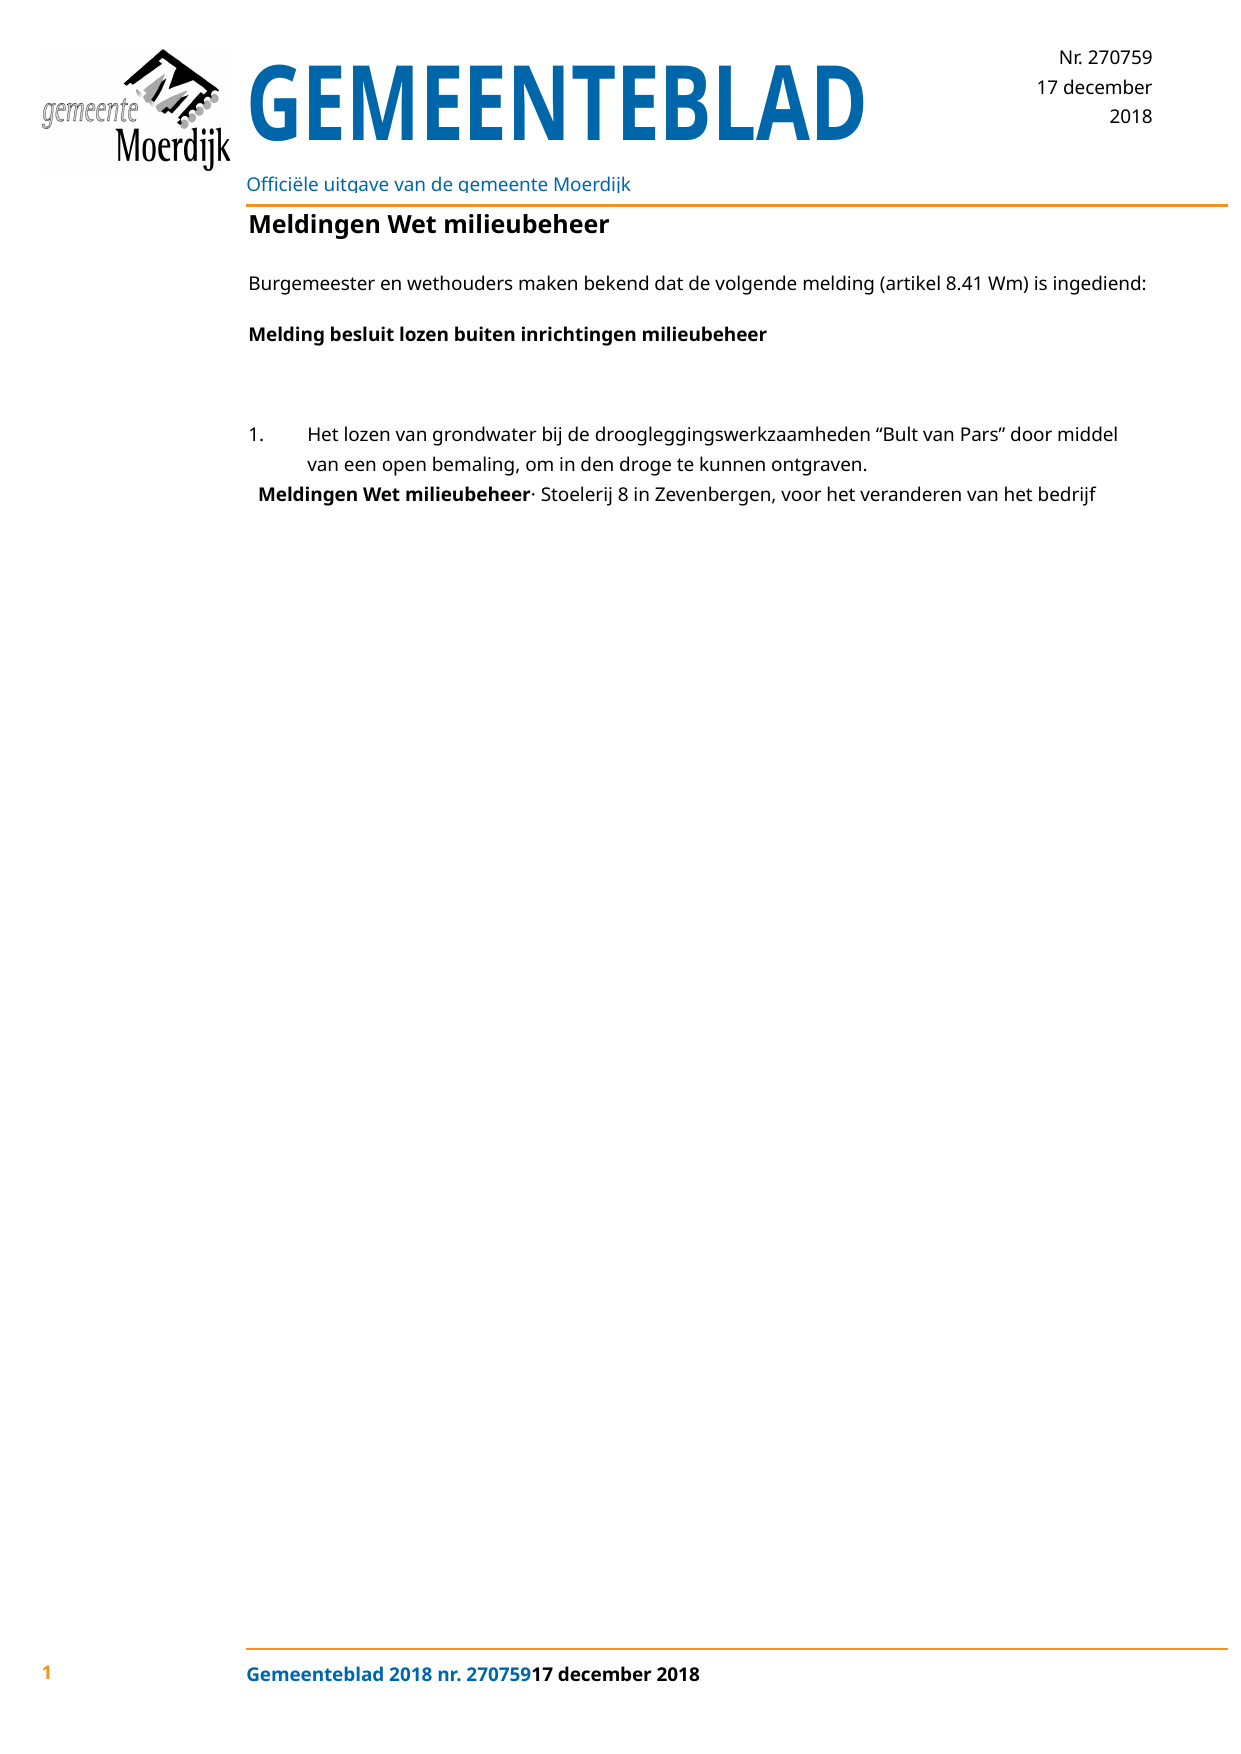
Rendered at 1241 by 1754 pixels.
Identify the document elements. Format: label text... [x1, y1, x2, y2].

text Melding besluit lozen buiten inrichtingen milieubeheer [248, 321, 1152, 346]
list Het lozen van grondwater bij de droogleggingswerkzaamheden “Bult van Pars” door middel van een open bemaling, om in den droge te kunnen ontgraven. [248, 422, 1152, 477]
text Burgemeester en wethouders maken bekend dat de volgende melding (artikel 8.41 Wm) is ingediend: [248, 270, 1152, 296]
text Meldingen Wet milieubeheer [248, 207, 1152, 241]
text Meldingen Wet milieubeheer· Stoelerij 8 in Zevenbergen, voor het veranderen van het bedrijf [248, 481, 1152, 506]
picture [41, 47, 231, 172]
